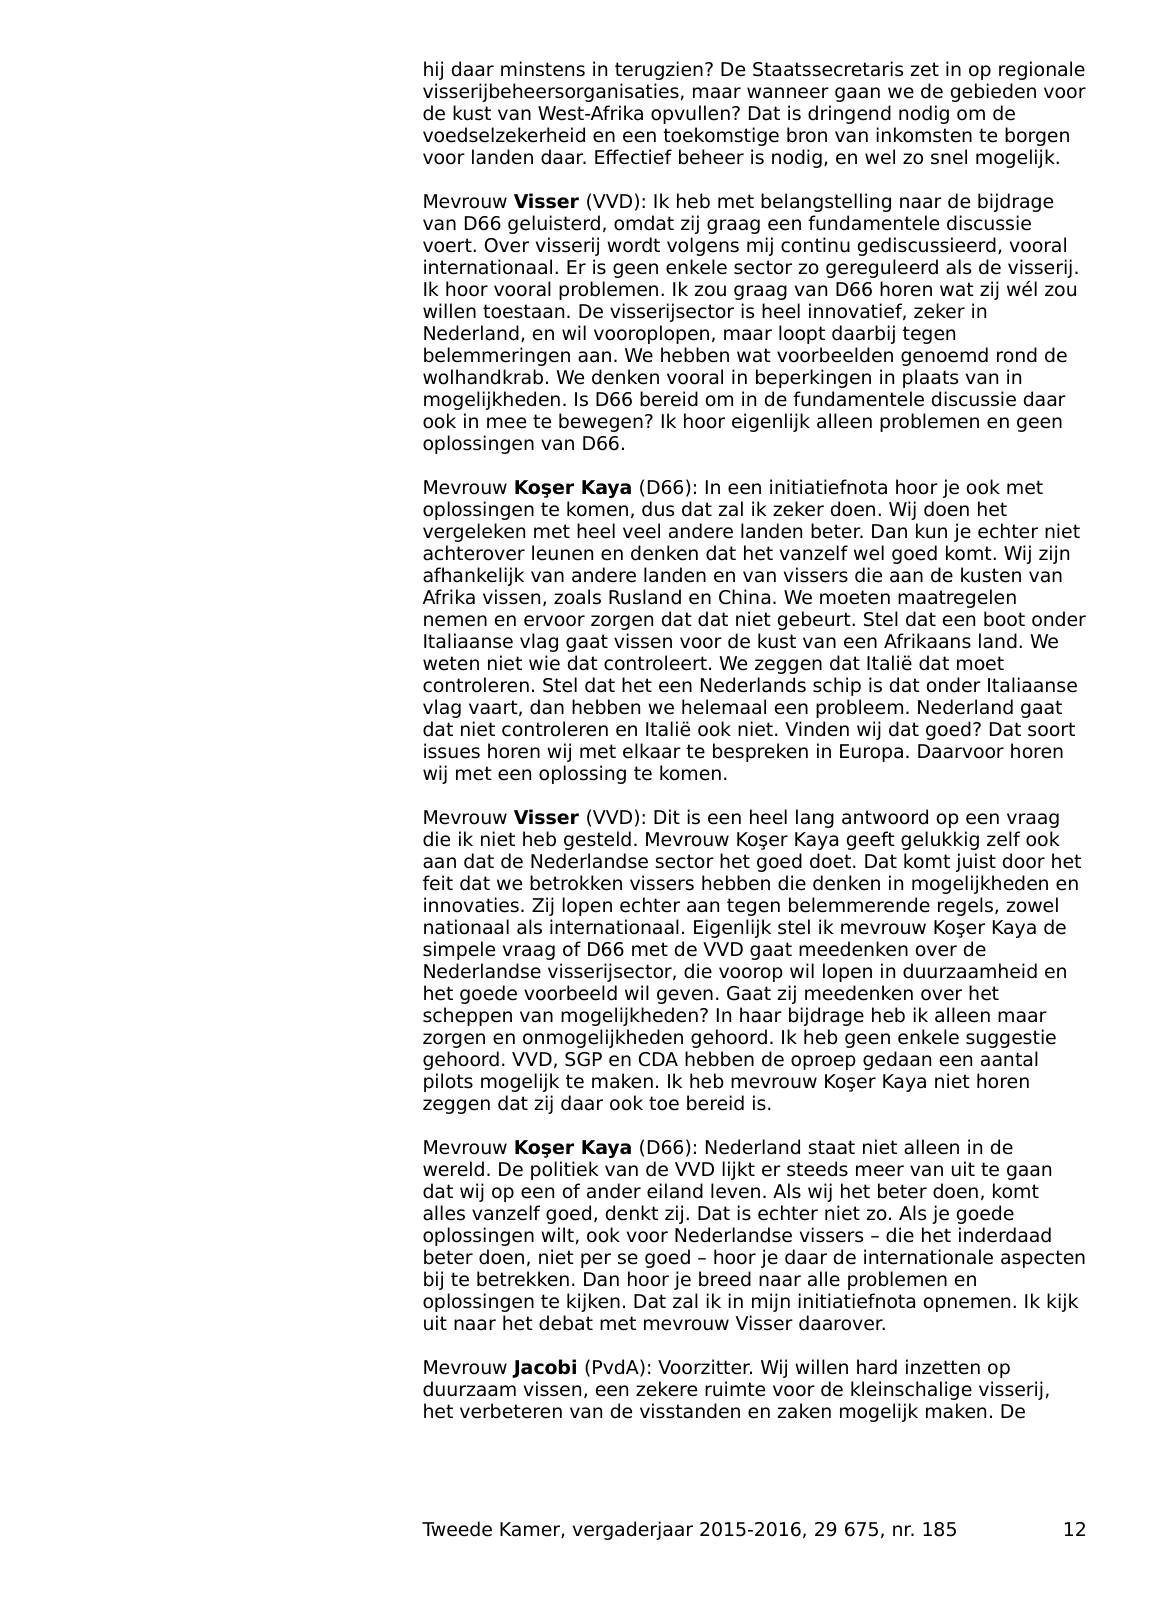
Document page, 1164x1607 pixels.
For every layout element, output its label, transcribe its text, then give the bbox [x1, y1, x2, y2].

text Mevrouw Visser (VVD): Dit is een heel lang antwoord op een vraag die ik niet heb gesteld. Mevrouw Koşer Kaya geeft gelukkig zelf ook aan dat de Nederlandse sector het goed doet. Dat komt juist door het feit dat we betrokken vissers hebben die denken in mogelijkheden en innovaties. Zij lopen echter aan tegen belemmerende regels, zowel nationaal als internationaal. Eigenlijk stel ik mevrouw Koşer Kaya de simpele vraag of D66 met de VVD gaat meedenken over de Nederlandse visserijsector, die voorop wil lopen in duurzaamheid en het goede voorbeeld wil geven. Gaat zij meedenken over het scheppen van mogelijkheden? In haar bijdrage heb ik alleen maar zorgen en onmogelijkheden gehoord. Ik heb geen enkele suggestie gehoord. VVD, SGP en CDA hebben de oproep gedaan een aantal pilots mogelijk te maken. Ik heb mevrouw Koşer Kaya niet horen zeggen dat zij daar ook toe bereid is. [422, 807, 1087, 1115]
text Mevrouw Visser (VVD): Ik heb met belangstelling naar de bijdrage van D66 geluisterd, omdat zij graag een fundamentele discussie voert. Over visserij wordt volgens mij continu gediscussieerd, vooral internationaal. Er is geen enkele sector zo gereguleerd als de visserij. Ik hoor vooral problemen. Ik zou graag van D66 horen wat zij wél zou willen toestaan. De visserijsector is heel innovatief, zeker in Nederland, en wil vooroplopen, maar loopt daarbij tegen belemmeringen aan. We hebben wat voorbeelden genoemd rond de wolhandkrab. We denken vooral in beperkingen in plaats van in mogelijkheden. Is D66 bereid om in de fundamentele discussie daar ook in mee te bewegen? Ik hoor eigenlijk alleen problemen en geen oplossingen van D66. [422, 191, 1087, 455]
text Mevrouw Jacobi (PvdA): Voorzitter. Wij willen hard inzetten op duurzaam vissen, een zekere ruimte voor de kleinschalige visserij, het verbeteren van de visstanden en zaken mogelijk maken. De [422, 1357, 1087, 1423]
text hij daar minstens in terugzien? De Staatssecretaris zet in op regionale visserijbeheersorganisaties, maar wanneer gaan we de gebieden voor de kust van West-Afrika opvullen? Dat is dringend nodig om de voedselzekerheid en een toekomstige bron van inkomsten te borgen voor landen daar. Effectief beheer is nodig, en wel zo snel mogelijk. [422, 59, 1087, 169]
text Mevrouw Koşer Kaya (D66): In een initiatiefnota hoor je ook met oplossingen te komen, dus dat zal ik zeker doen. Wij doen het vergeleken met heel veel andere landen beter. Dan kun je echter niet achterover leunen en denken dat het vanzelf wel goed komt. Wij zijn afhankelijk van andere landen en van vissers die aan de kusten van Afrika vissen, zoals Rusland en China. We moeten maatregelen nemen en ervoor zorgen dat dat niet gebeurt. Stel dat een boot onder Italiaanse vlag gaat vissen voor de kust van een Afrikaans land. We weten niet wie dat controleert. We zeggen dat Italië dat moet controleren. Stel dat het een Nederlands schip is dat onder Italiaanse vlag vaart, dan hebben we helemaal een probleem. Nederland gaat dat niet controleren en Italië ook niet. Vinden wij dat goed? Dat soort issues horen wij met elkaar te bespreken in Europa. Daarvoor horen wij met een oplossing te komen. [422, 477, 1087, 785]
text Mevrouw Koşer Kaya (D66): Nederland staat niet alleen in de wereld. De politiek van de VVD lijkt er steeds meer van uit te gaan dat wij op een of ander eiland leven. Als wij het beter doen, komt alles vanzelf goed, denkt zij. Dat is echter niet zo. Als je goede oplossingen wilt, ook voor Nederlandse vissers – die het inderdaad beter doen, niet per se goed – hoor je daar de internationale aspecten bij te betrekken. Dan hoor je breed naar alle problemen en oplossingen te kijken. Dat zal ik in mijn initiatiefnota opnemen. Ik kijk uit naar het debat met mevrouw Visser daarover. [422, 1137, 1087, 1335]
